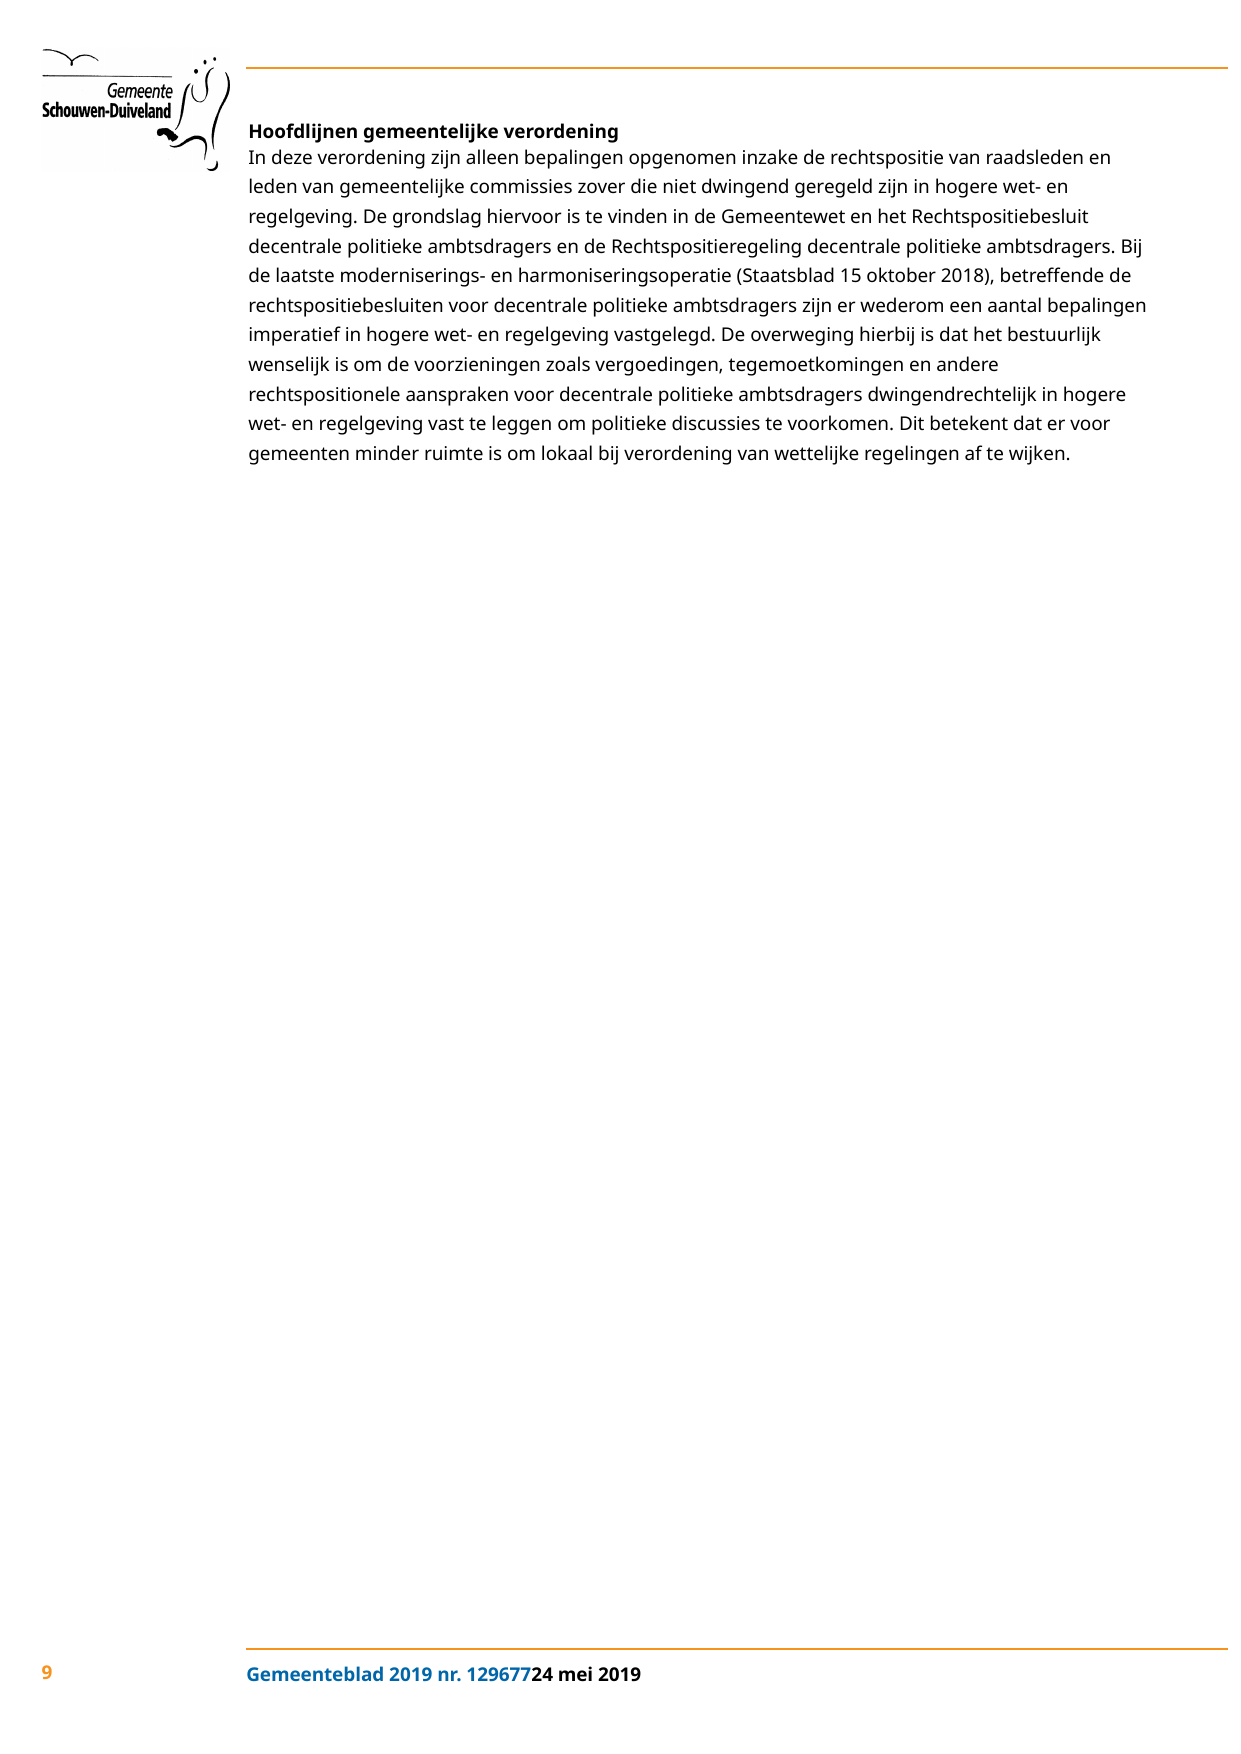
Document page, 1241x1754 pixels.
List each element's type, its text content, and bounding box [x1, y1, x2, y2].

text In deze verordening zijn alleen bepalingen opgenomen inzake de rechtspositie van raadsleden en leden van gemeentelijke commissies zover die niet dwingend geregeld zijn in hogere wet- en regelgeving. De grondslag hiervoor is te vinden in de Gemeentewet en het Rechtspositiebesluit decentrale politieke ambtsdragers en de Rechtspositieregeling decentrale politieke ambtsdragers. Bij de laatste moderniserings- en harmoniseringsoperatie (Staatsblad 15 oktober 2018), betreffende de rechtspositiebesluiten voor decentrale politieke ambtsdragers zijn er wederom een aantal bepalingen imperatief in hogere wet- en regelgeving vastgelegd. De overweging hierbij is dat het bestuurlijk wenselijk is om de voorzieningen zoals vergoedingen, tegemoetkomingen en andere rechtspositionele aanspraken voor decentrale politieke ambtsdragers dwingendrechtelijk in hogere wet- en regelgeving vast te leggen om politieke discussies te voorkomen. Dit betekent dat er voor gemeenten minder ruimte is om lokaal bij verordening van wettelijke regelingen af te wijken. [248, 144, 1152, 466]
text Hoofdlijnen gemeentelijke verordening [248, 116, 1152, 144]
picture [41, 47, 231, 172]
